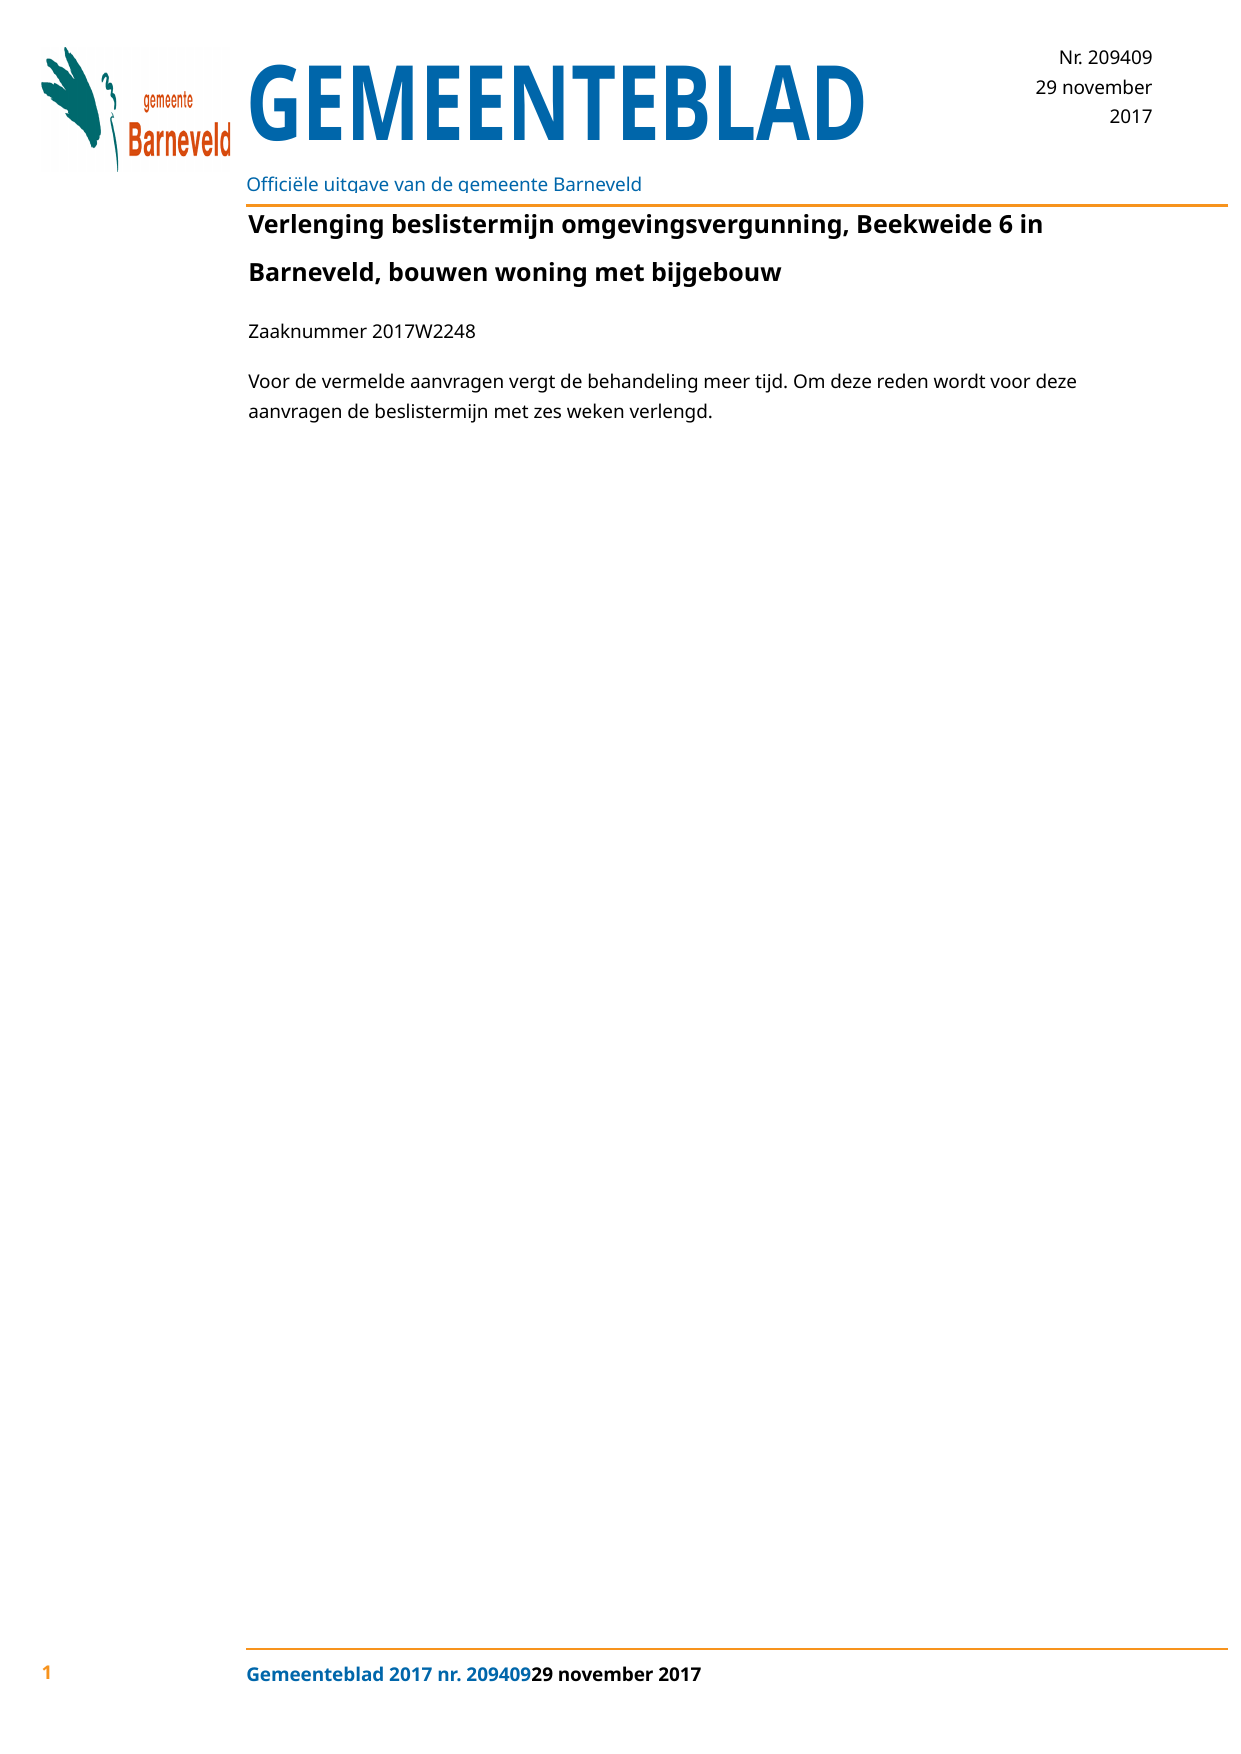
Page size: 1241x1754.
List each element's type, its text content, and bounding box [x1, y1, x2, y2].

text Verlenging beslistermijn omgevingsvergunning, Beekweide 6 in Barneveld, bouwen woning met bijgebouw [248, 207, 1152, 288]
text Voor de vermelde aanvragen vergt de behandeling meer tijd. Om deze reden wordt voor deze aanvragen de beslistermijn met zes weken verlengd. [248, 368, 1152, 424]
picture [41, 47, 231, 172]
text Zaaknummer 2017W2248 [248, 318, 1152, 344]
